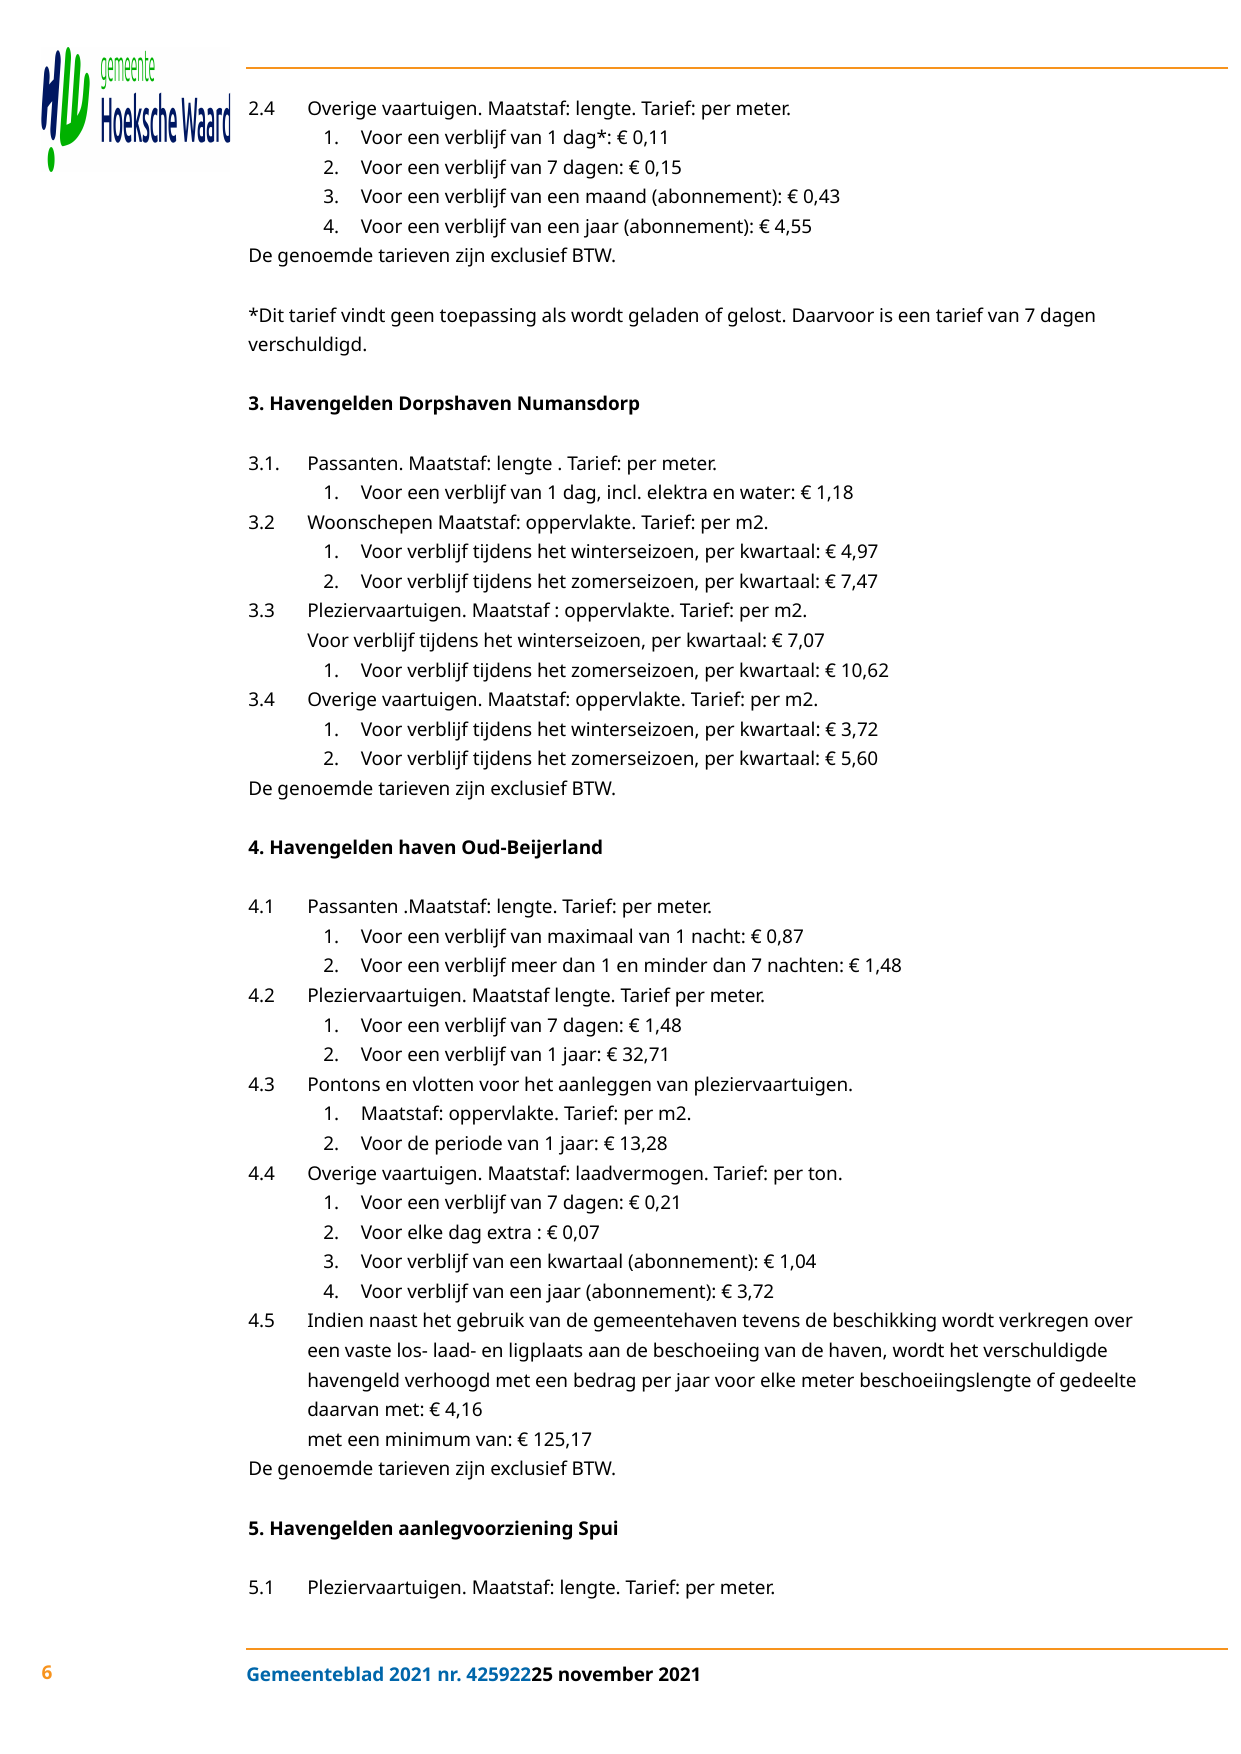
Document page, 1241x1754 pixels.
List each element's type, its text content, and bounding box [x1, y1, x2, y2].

list Voor een verblijf van 1 jaar: € 32,71 [323, 1041, 1152, 1067]
list Overige vaartuigen. Maatstaf: oppervlakte. Tarief: per m2. [248, 686, 1152, 712]
list Voor een verblijf van 7 dagen: € 1,48 [323, 1012, 1152, 1038]
list Overige vaartuigen. Maatstaf: lengte. Tarief: per meter. [248, 95, 1152, 121]
list met een minimum van: € 125,17 [248, 1426, 1152, 1452]
list Pleziervaartuigen. Maatstaf: lengte. Tarief: per meter. [248, 1574, 1152, 1600]
list Voor een verblijf van maximaal van 1 nacht: € 0,87 [323, 923, 1152, 949]
list Maatstaf: oppervlakte. Tarief: per m2. [323, 1101, 1152, 1126]
list Voor verblijf tijdens het zomerseizoen, per kwartaal: € 10,62 [323, 657, 1152, 683]
list Voor verblijf van een jaar (abonnement): € 3,72 [323, 1278, 1152, 1304]
list Pleziervaartuigen. Maatstaf : oppervlakte. Tarief: per m2. [248, 598, 1152, 623]
list Voor een verblijf van 7 dagen: € 0,21 [323, 1189, 1152, 1215]
list Voor een verblijf van een maand (abonnement): € 0,43 [323, 183, 1152, 209]
list Woonschepen Maatstaf: oppervlakte. Tarief: per m2. [248, 509, 1152, 535]
text *Dit tarief vindt geen toepassing als wordt geladen of gelost. Daarvoor is een tarief van 7 dagen verschuldigd. [248, 302, 1152, 357]
list Passanten .Maatstaf: lengte. Tarief: per meter. [248, 893, 1152, 919]
list Voor elke dag extra : € 0,07 [323, 1219, 1152, 1245]
list Voor een verblijf van 1 dag*: € 0,11 [323, 124, 1152, 150]
list Pleziervaartuigen. Maatstaf lengte. Tarief per meter. [248, 982, 1152, 1008]
text 3. Havengelden Dorpshaven Numansdorp [248, 391, 1152, 416]
list Voor verblijf tijdens het winterseizoen, per kwartaal: € 7,07 [248, 627, 1152, 653]
text 4. Havengelden haven Oud-Beijerland [248, 834, 1152, 860]
list Voor een verblijf van een jaar (abonnement): € 4,55 [323, 213, 1152, 239]
list Indien naast het gebruik van de gemeentehaven tevens de beschikking wordt verkregen over een vaste los- laad- en ligplaats aan de beschoeiing van de haven, wordt het verschuldigde havengeld verhoogd met een bedrag per jaar voor elke meter beschoeiingslengte of gedeelte daarvan met: € 4,16 [248, 1308, 1152, 1422]
list Voor verblijf tijdens het zomerseizoen, per kwartaal: € 7,47 [323, 568, 1152, 594]
list Overige vaartuigen. Maatstaf: laadvermogen. Tarief: per ton. [248, 1160, 1152, 1186]
text 5. Havengelden aanlegvoorziening Spui [248, 1515, 1152, 1541]
list Voor een verblijf van 7 dagen: € 0,15 [323, 154, 1152, 180]
list Passanten. Maatstaf: lengte . Tarief: per meter. [248, 450, 1152, 476]
text De genoemde tarieven zijn exclusief BTW. [248, 243, 1152, 268]
list Voor verblijf tijdens het winterseizoen, per kwartaal: € 4,97 [323, 538, 1152, 564]
list Voor een verblijf meer dan 1 en minder dan 7 nachten: € 1,48 [323, 953, 1152, 978]
text De genoemde tarieven zijn exclusief BTW. [248, 775, 1152, 801]
list Voor verblijf tijdens het zomerseizoen, per kwartaal: € 5,60 [323, 746, 1152, 771]
list Voor verblijf tijdens het winterseizoen, per kwartaal: € 3,72 [323, 716, 1152, 742]
list Pontons en vlotten voor het aanleggen van pleziervaartuigen. [248, 1071, 1152, 1097]
list Voor verblijf van een kwartaal (abonnement): € 1,04 [323, 1248, 1152, 1274]
list Voor de periode van 1 jaar: € 13,28 [323, 1130, 1152, 1156]
text De genoemde tarieven zijn exclusief BTW. [248, 1456, 1152, 1481]
picture [41, 47, 231, 172]
list Voor een verblijf van 1 dag, incl. elektra en water: € 1,18 [323, 479, 1152, 505]
